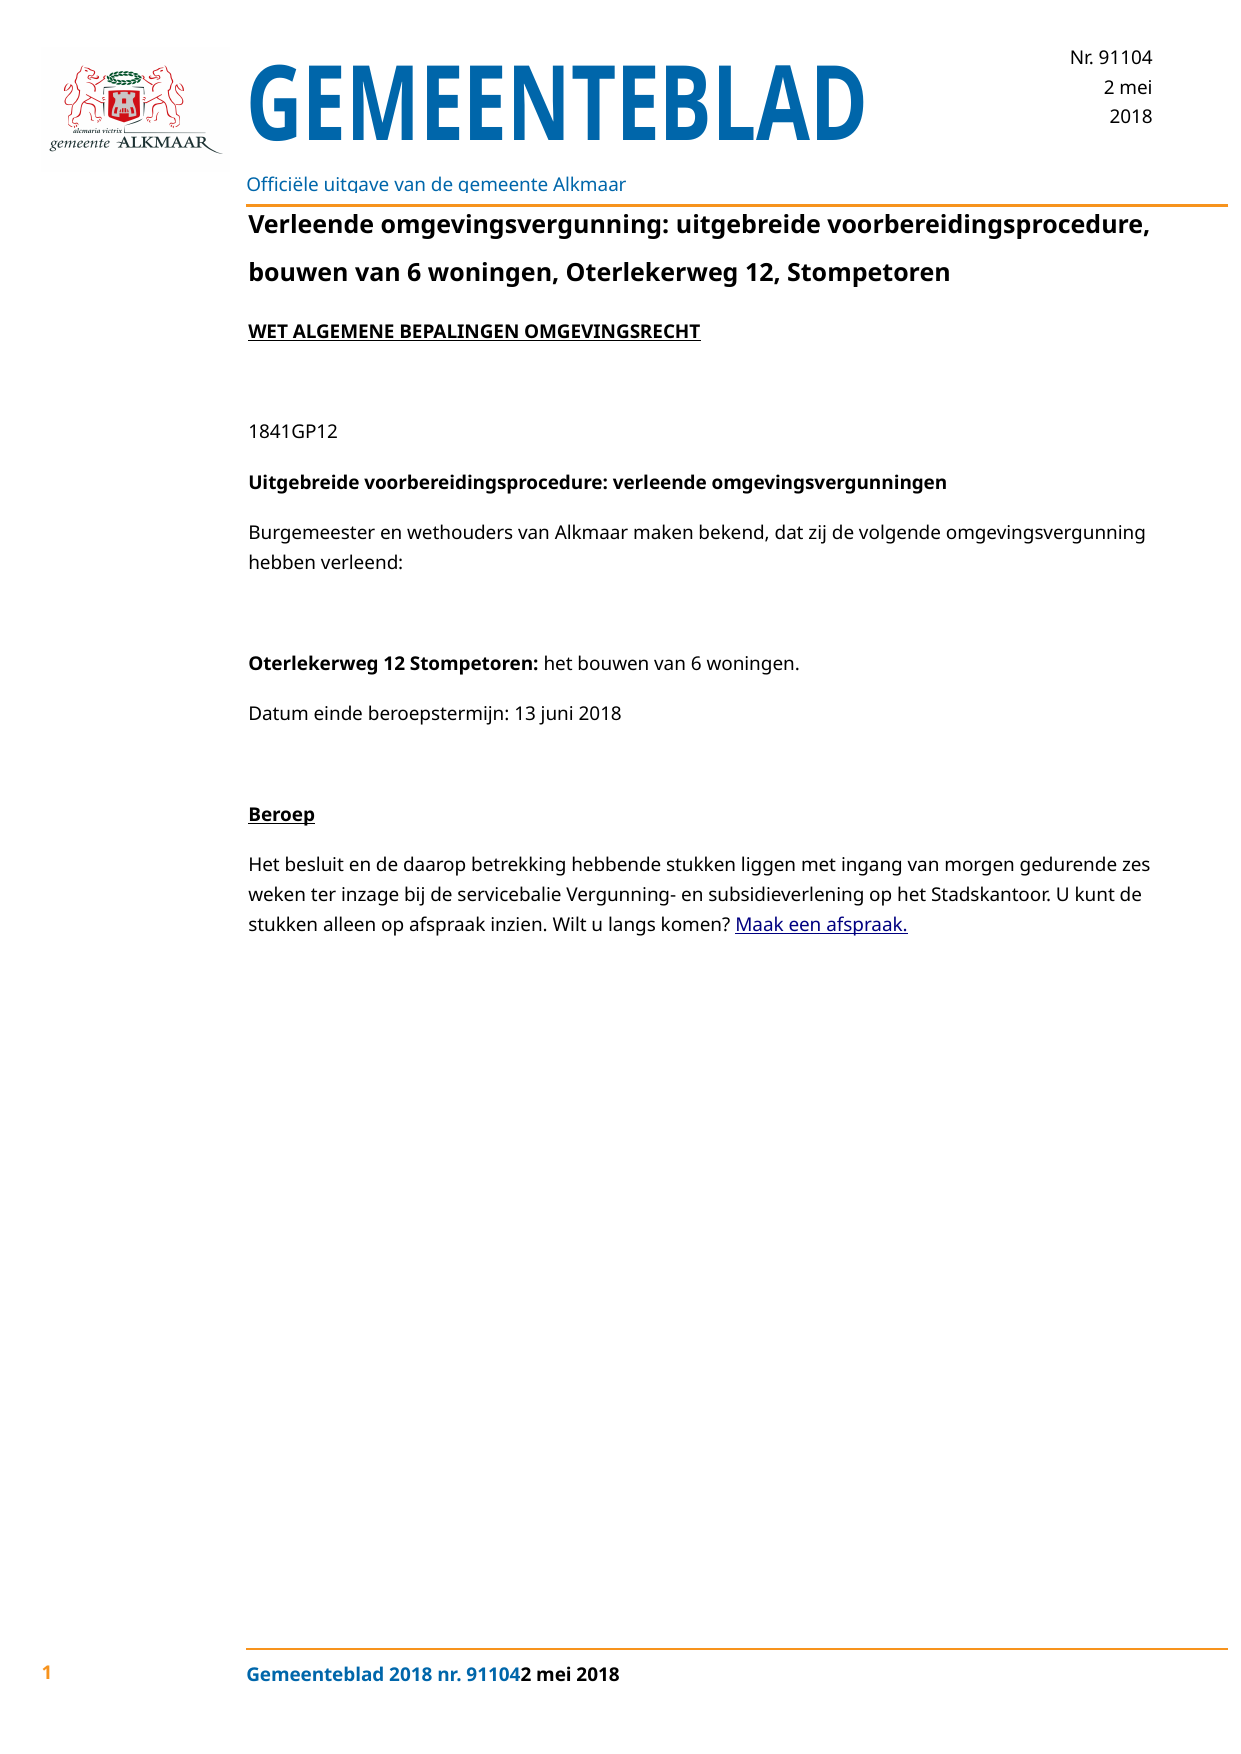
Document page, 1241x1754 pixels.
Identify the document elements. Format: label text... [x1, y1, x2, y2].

text Het besluit en de daarop betrekking hebbende stukken liggen met ingang van morgen gedurende zes weken ter inzage bij de servicebalie Vergunning- en subsidieverlening op het Stadskantoor. U kunt de stukken alleen op afspraak inzien. Wilt u langs komen? Maak een afspraak. [248, 852, 1152, 937]
text Uitgebreide voorbereidingsprocedure: verleende omgevingsvergunningen [248, 469, 1152, 495]
text Burgemeester en wethouders van Alkmaar maken bekend, dat zij de volgende omgevingsvergunning hebben verleend: [248, 519, 1152, 575]
text Verleende omgevingsvergunning: uitgebreide voorbereidingsprocedure, bouwen van 6 woningen, Oterlekerweg 12, Stompetoren [248, 207, 1152, 288]
text Datum einde beroepstermijn: 13 juni 2018 [248, 700, 1152, 726]
text 1841GP12 [248, 419, 1152, 444]
picture [41, 47, 231, 172]
text WET ALGEMENE BEPALINGEN OMGEVINGSRECHT [248, 318, 1152, 344]
text Oterlekerweg 12 Stompetoren: het bouwen van 6 woningen. [248, 650, 1152, 676]
text Beroep [248, 801, 1152, 827]
